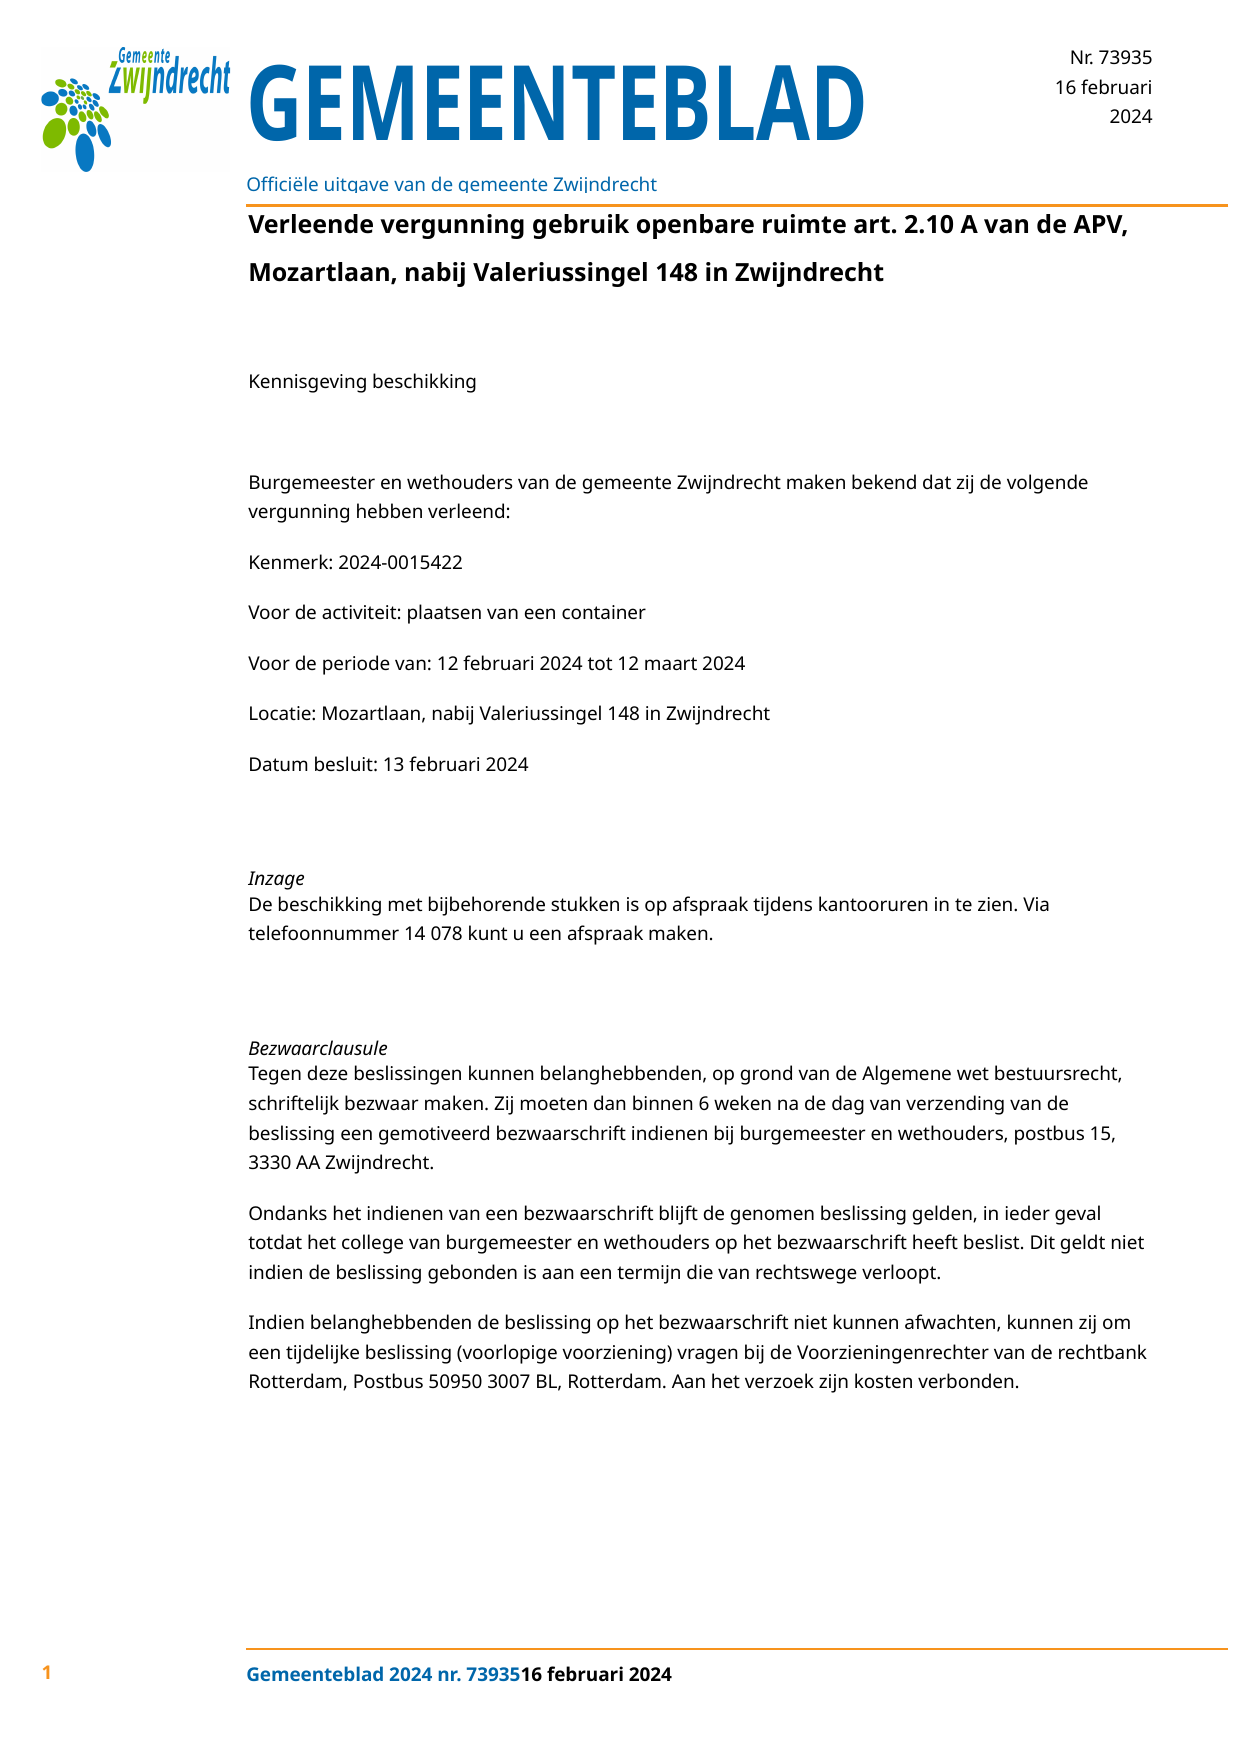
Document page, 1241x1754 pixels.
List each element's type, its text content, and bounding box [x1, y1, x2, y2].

text Voor de activiteit: plaatsen van een container [248, 599, 1152, 625]
text Indien belanghebbenden de beslissing op het bezwaarschrift niet kunnen afwachten, kunnen zij om een tijdelijke beslissing (voorlopige voorziening) vragen bij de Voorzieningenrechter van de rechtbank Rotterdam, Postbus 50950 3007 BL, Rotterdam. Aan het verzoek zijn kosten verbonden. [248, 1309, 1152, 1394]
text Datum besluit: 13 februari 2024 [248, 751, 1152, 777]
text Locatie: Mozartlaan, nabij Valeriussingel 148 in Zwijndrecht [248, 700, 1152, 726]
text Voor de periode van: 12 februari 2024 tot 12 maart 2024 [248, 650, 1152, 676]
text De beschikking met bijbehorende stukken is op afspraak tijdens kantooruren in te zien. Via telefoonnummer 14 078 kunt u een afspraak maken. [248, 891, 1152, 946]
text Burgemeester en wethouders van de gemeente Zwijndrecht maken bekend dat zij de volgende vergunning hebben verleend: [248, 469, 1152, 524]
text Kennisgeving beschikking [248, 368, 1152, 394]
text Tegen deze beslissingen kunnen belanghebbenden, op grond van de Algemene wet bestuursrecht, schriftelijk bezwaar maken. Zij moeten dan binnen 6 weken na de dag van verzending van de beslissing een gemotiveerd bezwaarschrift indienen bij burgemeester en wethouders, postbus 15, 3330 AA Zwijndrecht. [248, 1061, 1152, 1175]
text Kenmerk: 2024-0015422 [248, 549, 1152, 575]
text Inzage [248, 865, 1152, 891]
picture [41, 47, 231, 172]
text Ondanks het indienen van een bezwaarschrift blijft de genomen beslissing gelden, in ieder geval totdat het college van burgemeester en wethouders op het bezwaarschrift heeft beslist. Dit geldt niet indien de beslissing gebonden is aan een termijn die van rechtswege verloopt. [248, 1200, 1152, 1285]
text Bezwaarclausule [248, 1035, 1152, 1061]
text Verleende vergunning gebruik openbare ruimte art. 2.10 A van de APV, Mozartlaan, nabij Valeriussingel 148 in Zwijndrecht [248, 207, 1152, 288]
